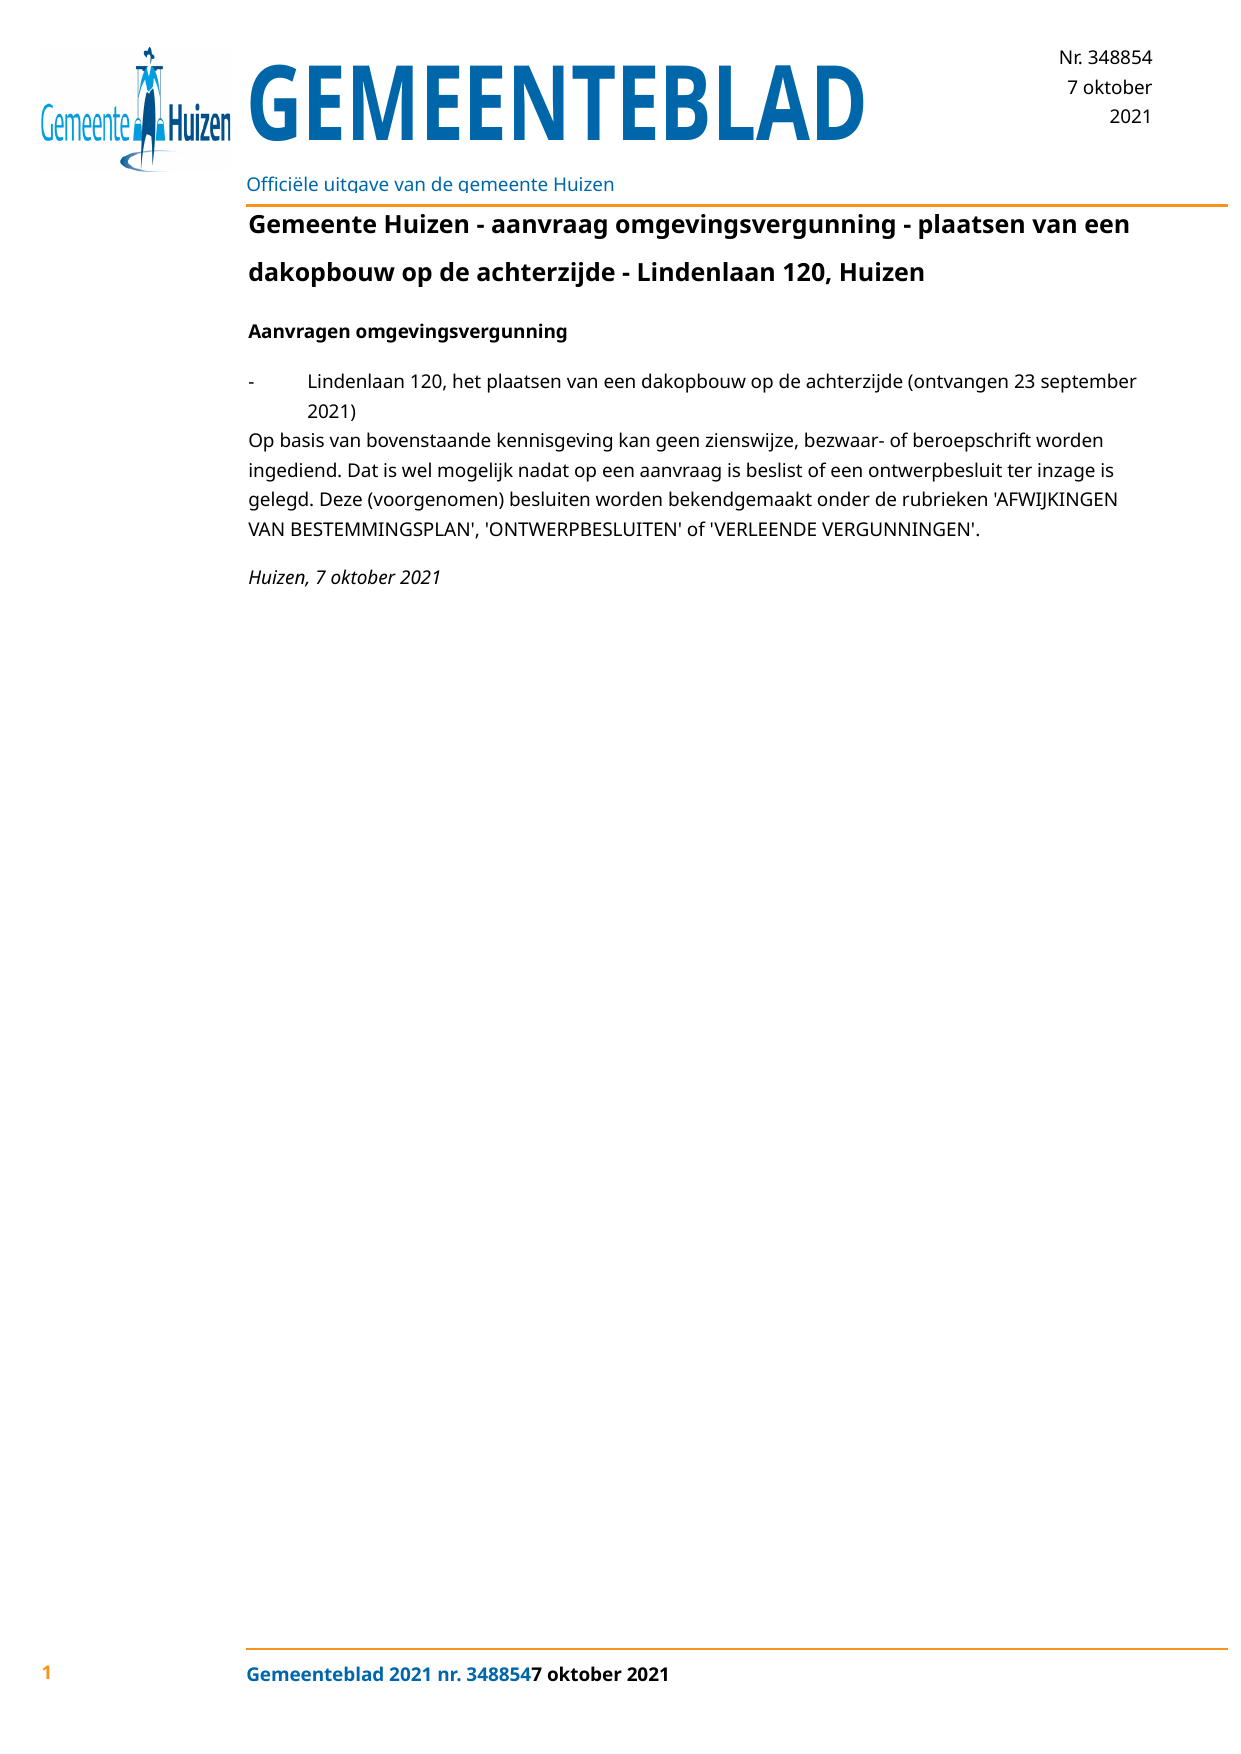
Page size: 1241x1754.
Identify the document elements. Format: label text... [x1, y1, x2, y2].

text Huizen, 7 oktober 2021 [248, 564, 1152, 590]
text Gemeente Huizen - aanvraag omgevingsvergunning - plaatsen van een dakopbouw op de achterzijde - Lindenlaan 120, Huizen [248, 207, 1152, 288]
text Aanvragen omgevingsvergunning [248, 318, 1152, 344]
text Op basis van bovenstaande kennisgeving kan geen zienswijze, bezwaar- of beroepschrift worden ingediend. Dat is wel mogelijk nadat op een aanvraag is beslist of een ontwerpbesluit ter inzage is gelegd. Deze (voorgenomen) besluiten worden bekendgemaakt onder de rubrieken 'AFWIJKINGEN VAN BESTEMMINGSPLAN', 'ONTWERPBESLUITEN' of 'VERLEENDE VERGUNNINGEN'. [248, 427, 1152, 542]
list Lindenlaan 120, het plaatsen van een dakopbouw op de achterzijde (ontvangen 23 september 2021) [248, 368, 1152, 424]
picture [41, 47, 231, 172]
